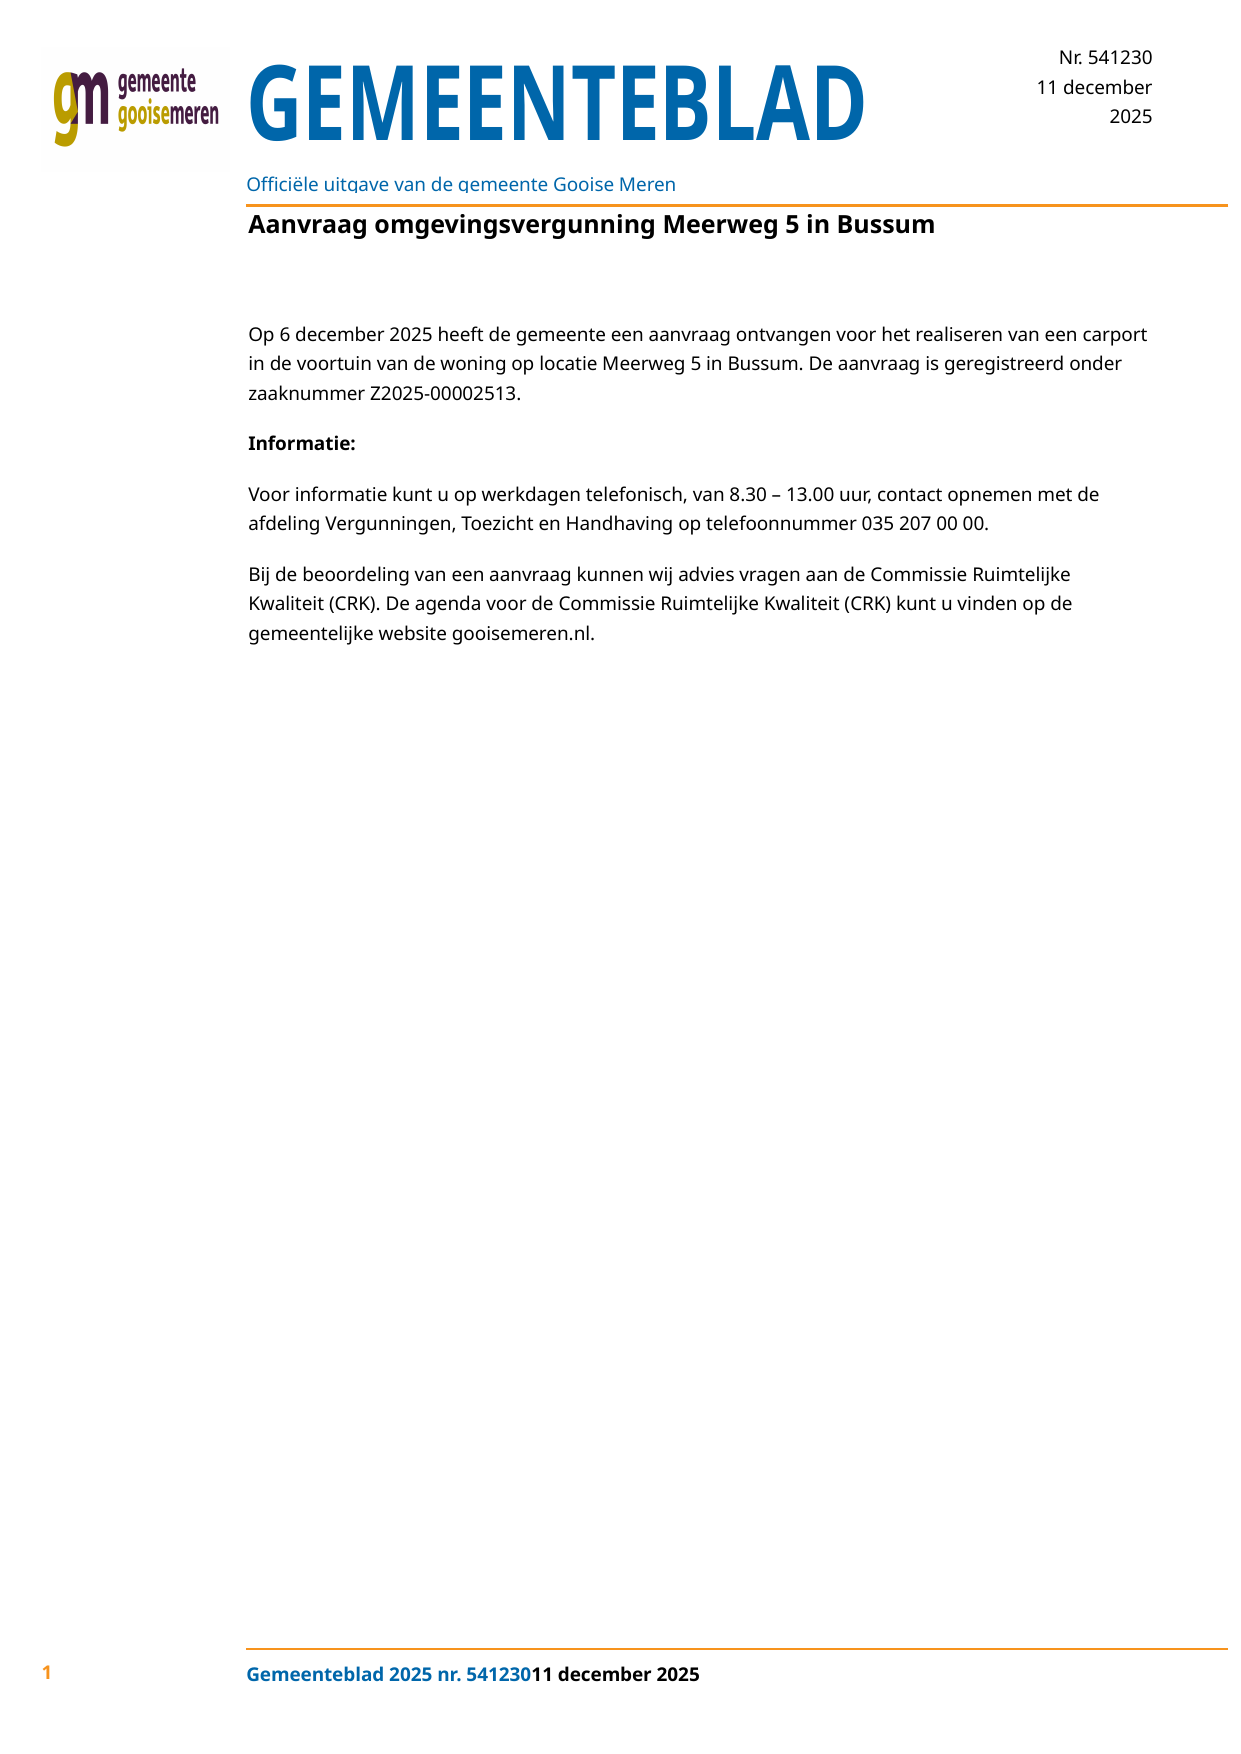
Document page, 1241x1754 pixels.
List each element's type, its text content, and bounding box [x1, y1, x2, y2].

text Bij de beoordeling van een aanvraag kunnen wij advies vragen aan de Commissie Ruimtelijke Kwaliteit (CRK). De agenda voor de Commissie Ruimtelijke Kwaliteit (CRK) kunt u vinden op de gemeentelijke website gooisemeren.nl. [248, 561, 1152, 646]
picture [41, 47, 231, 172]
text Aanvraag omgevingsvergunning Meerweg 5 in Bussum [248, 207, 1152, 241]
text Voor informatie kunt u op werkdagen telefonisch, van 8.30 – 13.00 uur, contact opnemen met de afdeling Vergunningen, Toezicht en Handhaving op telefoonnummer 035 207 00 00. [248, 481, 1152, 536]
text Op 6 december 2025 heeft de gemeente een aanvraag ontvangen voor het realiseren van een carport in de voortuin van de woning op locatie Meerweg 5 in Bussum. De aanvraag is geregistreerd onder zaaknummer Z2025-00002513. [248, 321, 1152, 406]
text Informatie: [248, 430, 1152, 456]
